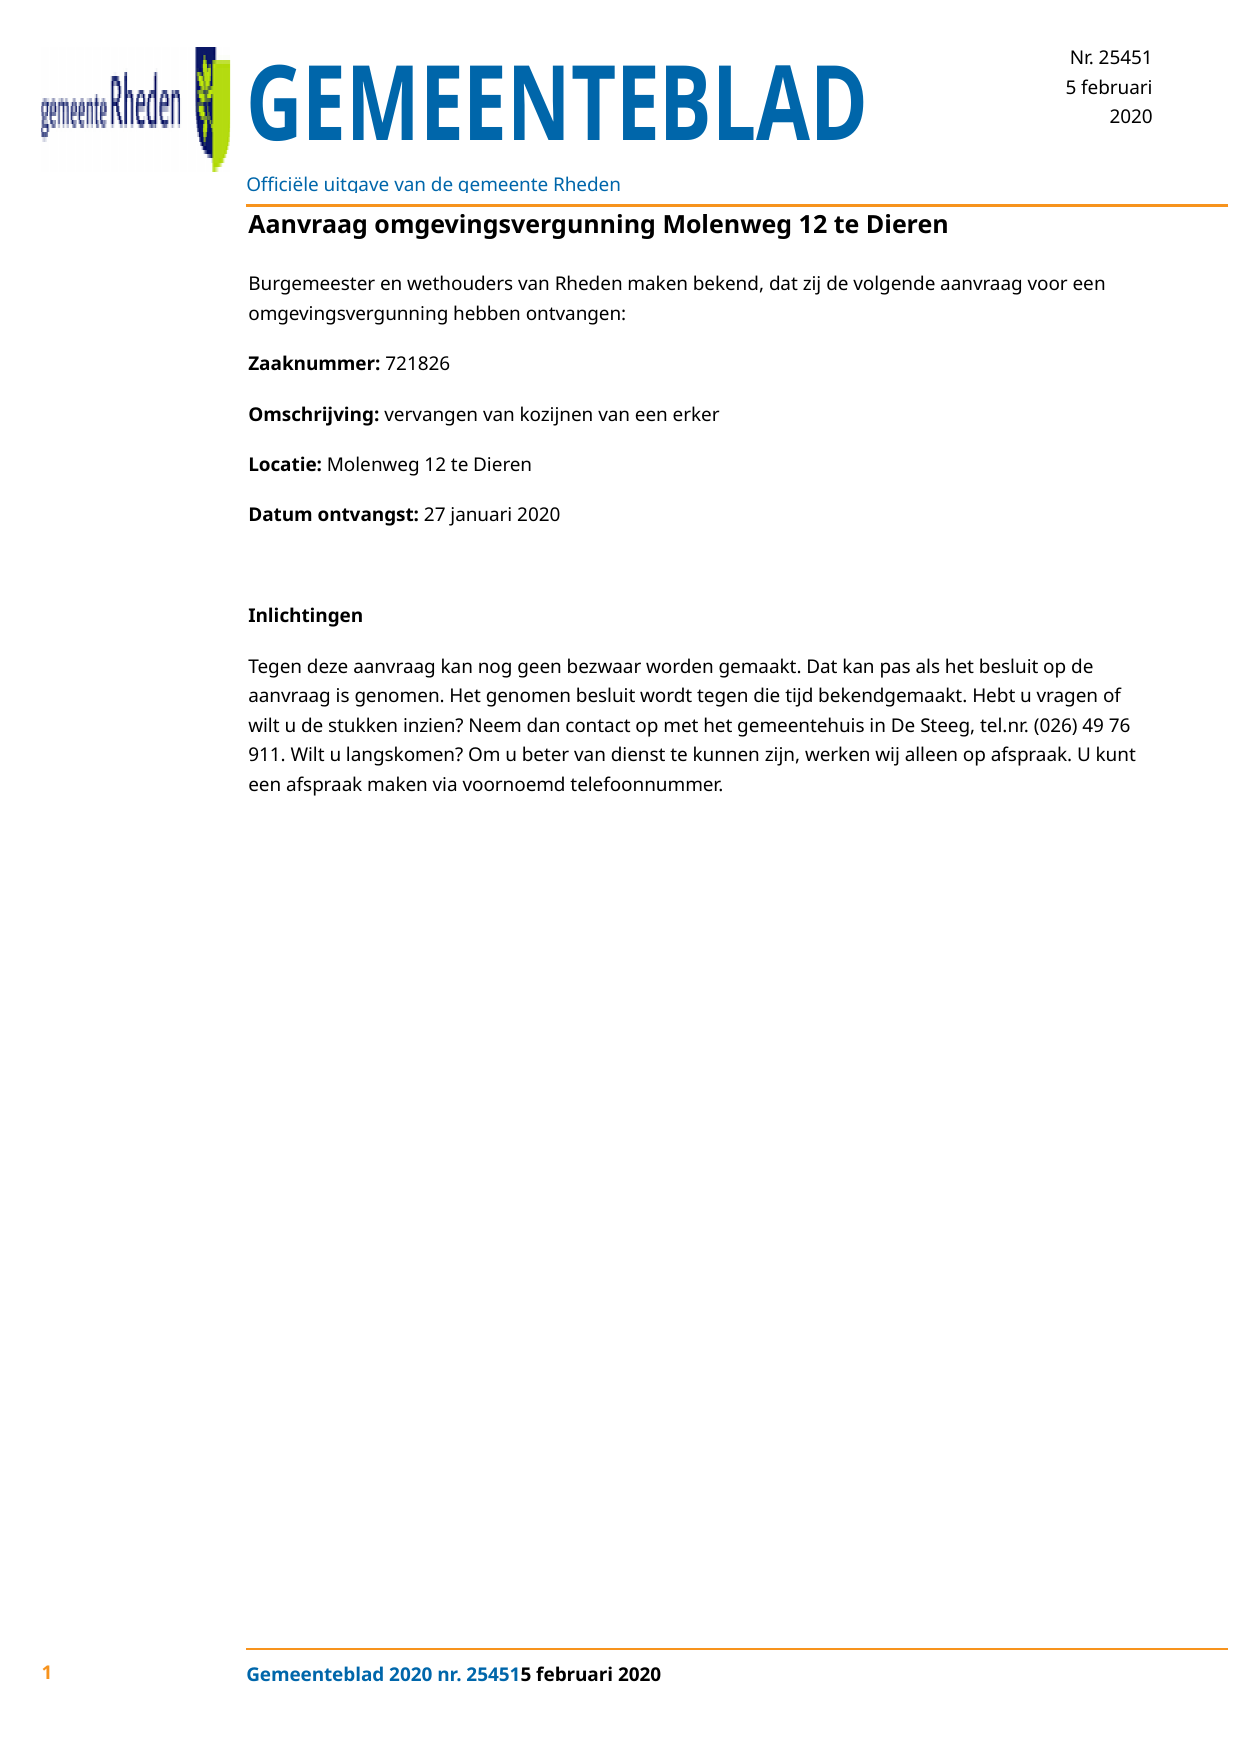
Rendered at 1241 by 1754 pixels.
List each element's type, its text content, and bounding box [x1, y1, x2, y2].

picture [41, 47, 231, 172]
text Tegen deze aanvraag kan nog geen bezwaar worden gemaakt. Dat kan pas als het besluit op de aanvraag is genomen. Het genomen besluit wordt tegen die tijd bekendgemaakt. Hebt u vragen of wilt u de stukken inzien? Neem dan contact op met het gemeentehuis in De Steeg, tel.nr. (026) 49 76 911. Wilt u langskomen? Om u beter van dienst te kunnen zijn, werken wij alleen op afspraak. U kunt een afspraak maken via voornoemd telefoonnummer. [248, 653, 1152, 797]
text Locatie: Molenweg 12 te Dieren [248, 451, 1152, 477]
text Aanvraag omgevingsvergunning Molenweg 12 te Dieren [248, 207, 1152, 241]
text Datum ontvangst: 27 januari 2020 [248, 502, 1152, 527]
text Inlichtingen [248, 602, 1152, 628]
text Omschrijving: vervangen van kozijnen van een erker [248, 401, 1152, 426]
text Zaaknummer: 721826 [248, 350, 1152, 376]
text Burgemeester en wethouders van Rheden maken bekend, dat zij de volgende aanvraag voor een omgevingsvergunning hebben ontvangen: [248, 270, 1152, 326]
